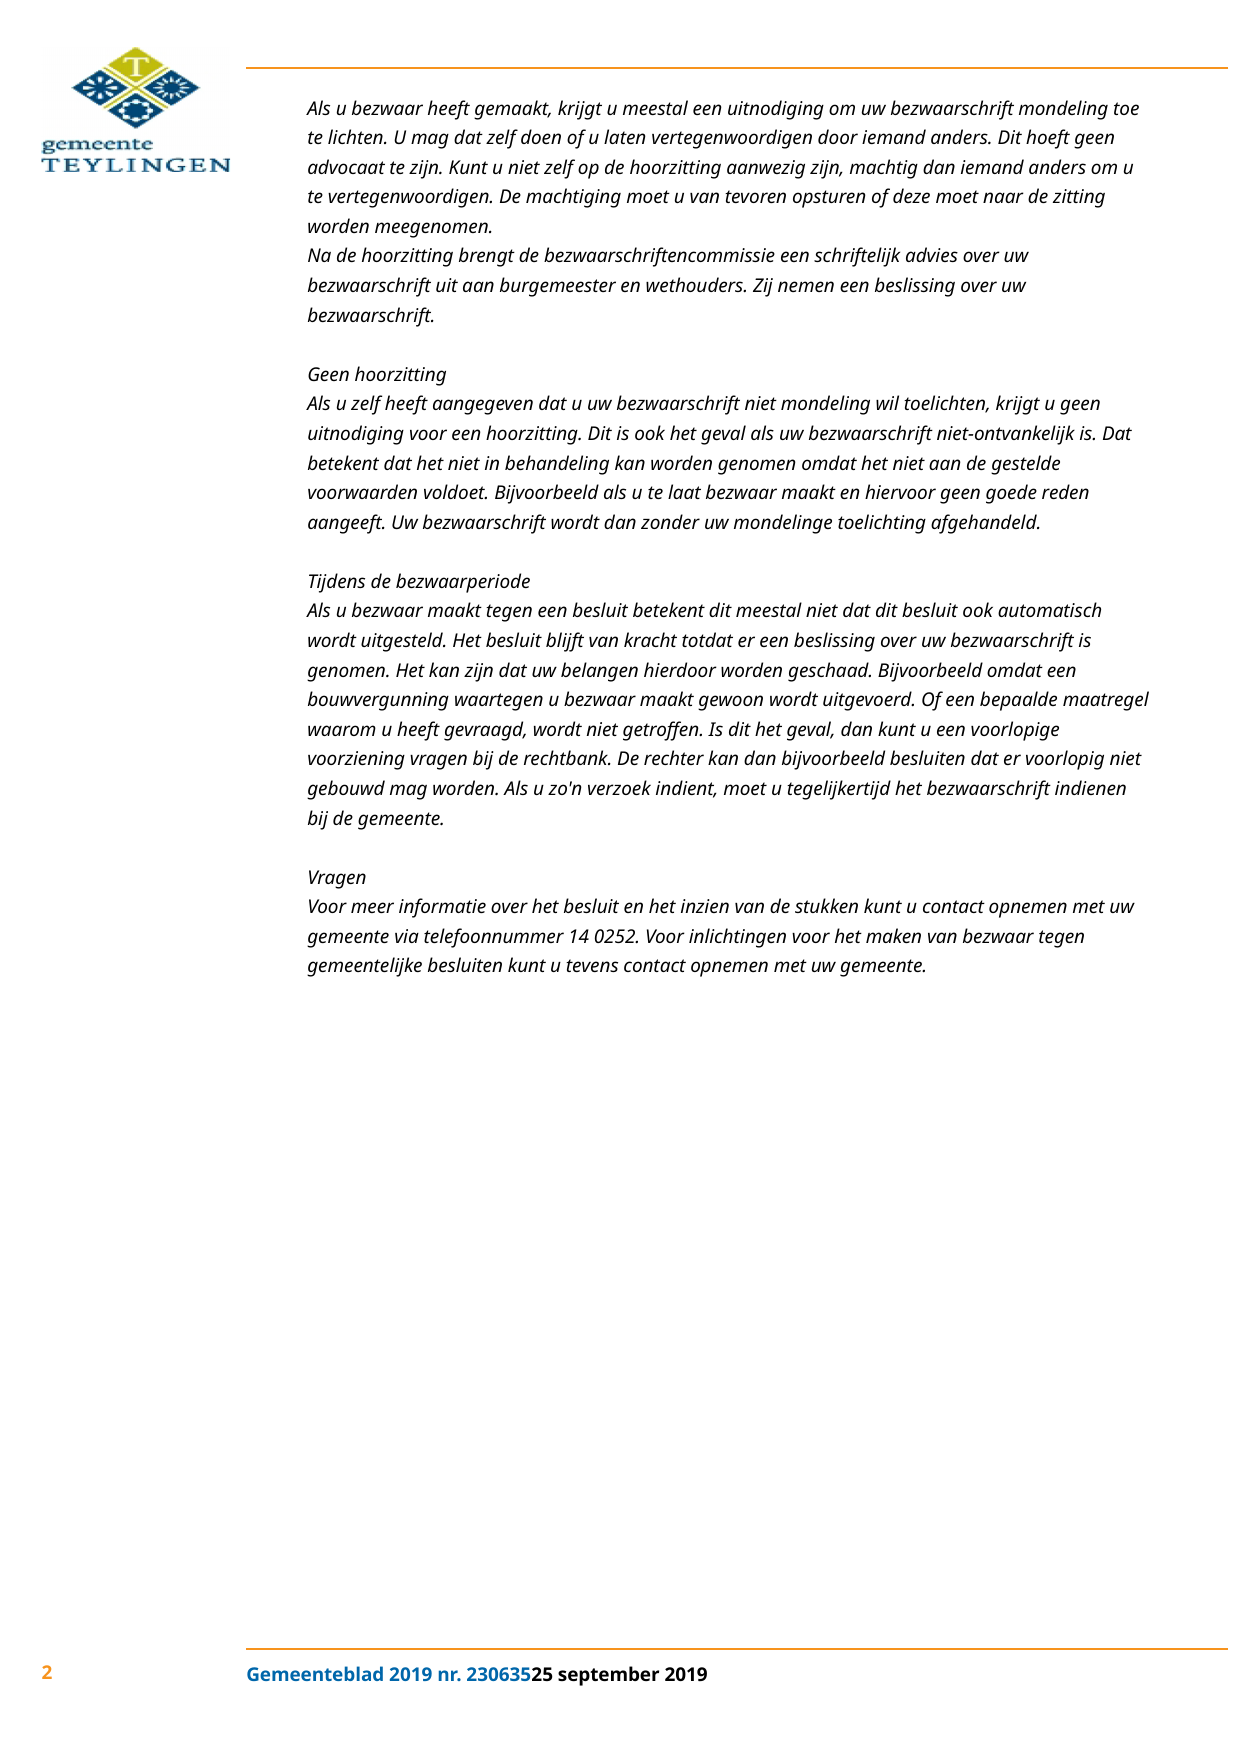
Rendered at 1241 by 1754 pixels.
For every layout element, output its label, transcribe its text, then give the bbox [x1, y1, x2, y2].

picture [41, 47, 231, 172]
list Geen hoorzitting [248, 361, 1152, 387]
list Na de hoorzitting brengt de bezwaarschriftencommissie een schriftelijk advies over uw bezwaarschrift uit aan burgemeester en wethouders. Zij nemen een beslissing over uw bezwaarschrift. [248, 243, 1152, 328]
list Vragen [248, 864, 1152, 890]
list Voor meer informatie over het besluit en het inzien van de stukken kunt u contact opnemen met uw gemeente via telefoonnummer 14 0252. Voor inlichtingen voor het maken van bezwaar tegen gemeentelijke besluiten kunt u tevens contact opnemen met uw gemeente. [248, 893, 1152, 978]
list Als u bezwaar heeft gemaakt, krijgt u meestal een uitnodiging om uw bezwaarschrift mondeling toe te lichten. U mag dat zelf doen of u laten vertegenwoordigen door iemand anders. Dit hoeft geen advocaat te zijn. Kunt u niet zelf op de hoorzitting aanwezig zijn, machtig dan iemand anders om u te vertegenwoordigen. De machtiging moet u van tevoren opsturen of deze moet naar de zitting worden meegenomen. [248, 95, 1152, 239]
list Als u bezwaar maakt tegen een besluit betekent dit meestal niet dat dit besluit ook automatisch wordt uitgesteld. Het besluit blijft van kracht totdat er een beslissing over uw bezwaarschrift is genomen. Het kan zijn dat uw belangen hierdoor worden geschaad. Bijvoorbeeld omdat een bouwvergunning waartegen u bezwaar maakt gewoon wordt uitgevoerd. Of een bepaalde maatregel waarom u heeft gevraagd, wordt niet getroffen. Is dit het geval, dan kunt u een voorlopige voorziening vragen bij de rechtbank. De rechter kan dan bijvoorbeeld besluiten dat er voorlopig niet gebouwd mag worden. Als u zo'n verzoek indient, moet u tegelijkertijd het bezwaarschrift indienen bij de gemeente. [248, 598, 1152, 831]
list Tijdens de bezwaarperiode [248, 568, 1152, 594]
list Als u zelf heeft aangegeven dat u uw bezwaarschrift niet mondeling wil toelichten, krijgt u geen uitnodiging voor een hoorzitting. Dit is ook het geval als uw bezwaarschrift niet-ontvankelijk is. Dat betekent dat het niet in behandeling kan worden genomen omdat het niet aan de gestelde voorwaarden voldoet. Bijvoorbeeld als u te laat bezwaar maakt en hiervoor geen goede reden aangeeft. Uw bezwaarschrift wordt dan zonder uw mondelinge toelichting afgehandeld. [248, 391, 1152, 535]
